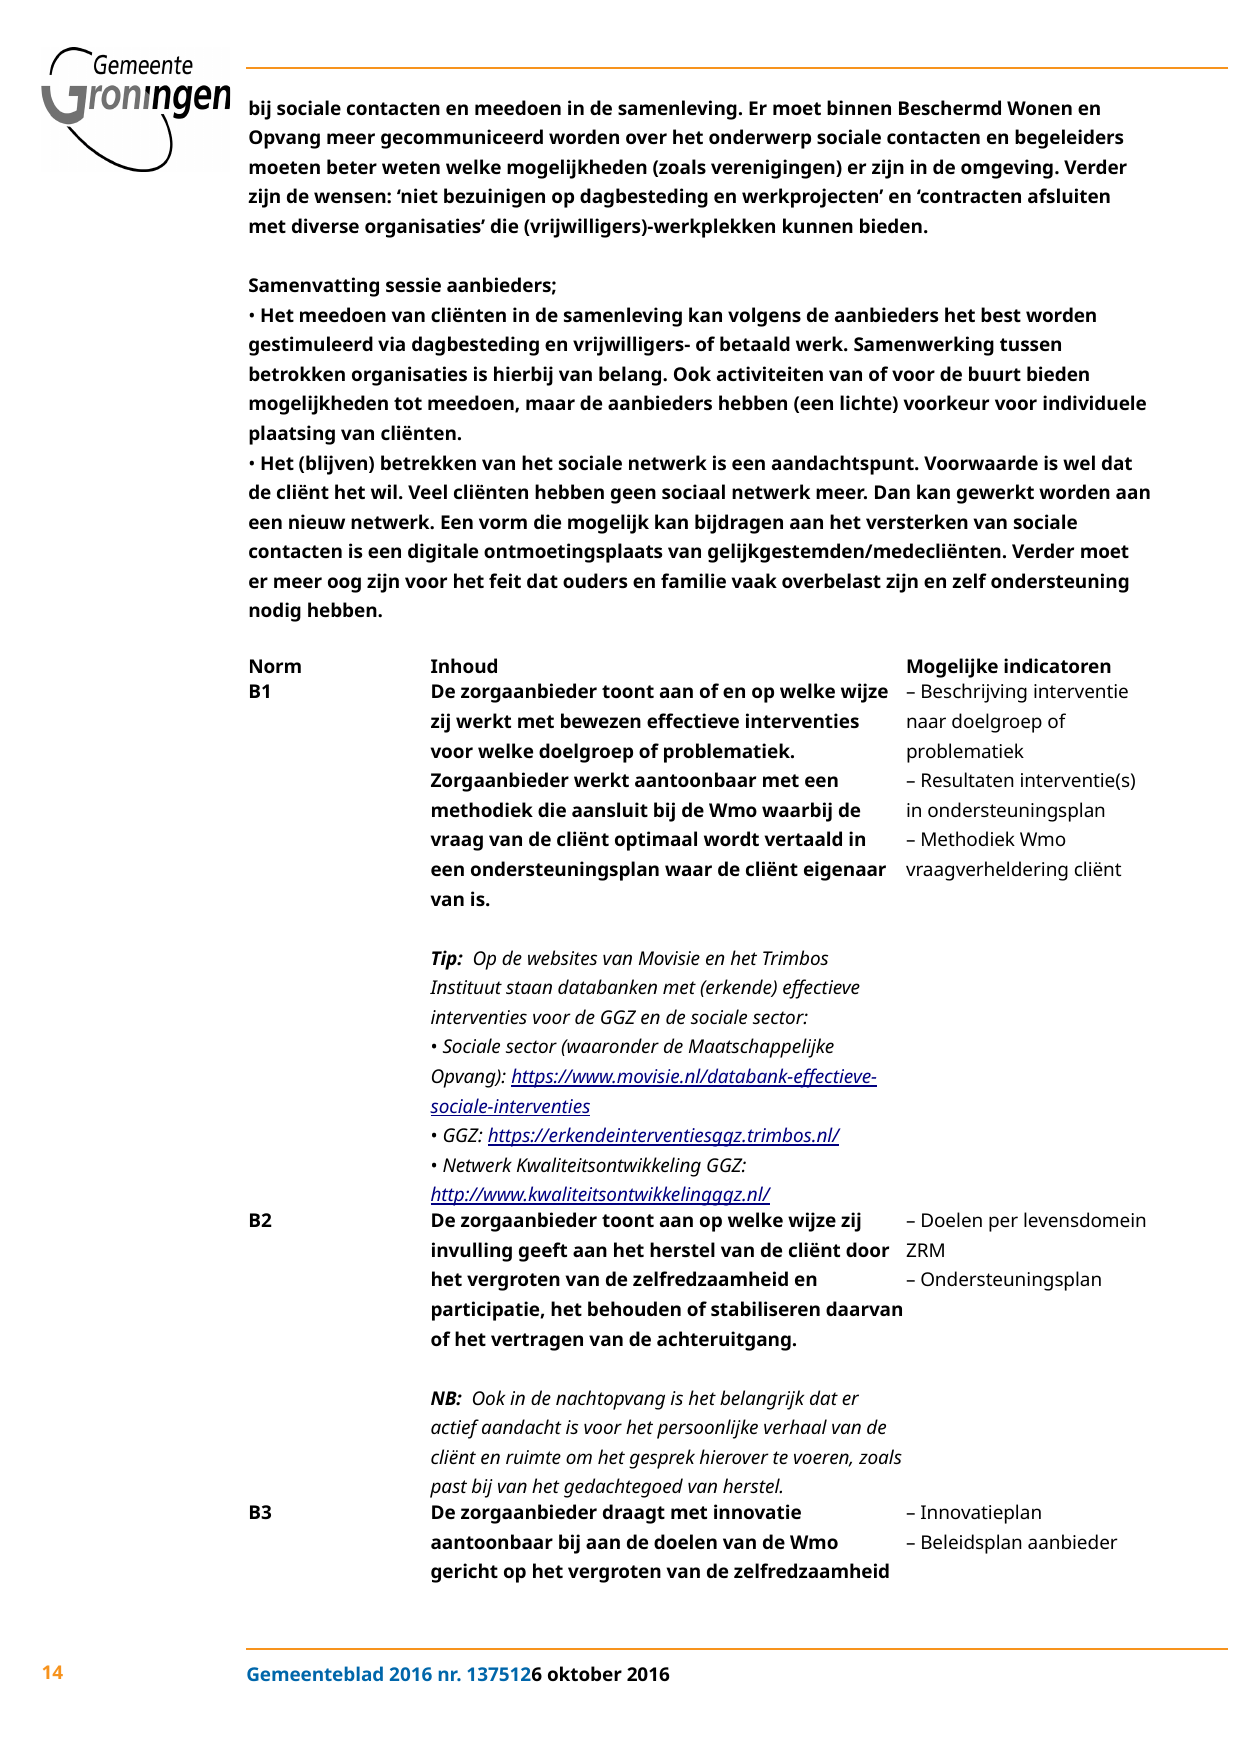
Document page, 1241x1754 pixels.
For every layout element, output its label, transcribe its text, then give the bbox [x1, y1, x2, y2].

picture [41, 47, 231, 172]
table_cell Inhoud [430, 653, 906, 679]
table_cell – Doelen per levensdomein ZRM – Ondersteuningsplan [906, 1208, 1152, 1499]
table_cell B1 [248, 679, 430, 1207]
table_cell B2 [248, 1208, 430, 1499]
table_cell De zorgaanbieder toont aan op welke wijze zij invulling geeft aan het herstel van de cliënt door het vergroten van de zelfredzaamheid en participatie, het behouden of stabiliseren daarvan of het vertragen van de achteruitgang. NB: Ook in de nachtopvang is het belangrijk dat er actief aandacht is voor het persoonlijke verhaal van de cliënt en ruimte om het gesprek hierover te voeren, zoals past bij van het gedachtegoed van herstel. [430, 1208, 906, 1499]
table_cell – Innovatieplan – Beleidsplan aanbieder [906, 1499, 1152, 1584]
table_cell De zorgaanbieder toont aan of en op welke wijze zij werkt met bewezen effectieve interventies voor welke doelgroep of problematiek. Zorgaanbieder werkt aantoonbaar met een methodiek die aansluit bij de Wmo waarbij de vraag van de cliënt optimaal wordt vertaald in een ondersteuningsplan waar de cliënt eigenaar van is. Tip: Op de websites van Movisie en het Trimbos Instituut staan databanken met (erkende) effectieve interventies voor de GGZ en de sociale sector: • Sociale sector (waaronder de Maatschappelijke Opvang): https://www.movisie.nl/databank-effectieve-sociale-interventies • GGZ: https://erkendeinterventiesggz.trimbos.nl/ • Netwerk Kwaliteitsontwikkeling GGZ: http://www.kwaliteitsontwikkelingggz.nl/ [430, 679, 906, 1207]
table_cell – Beschrijving interventie naar doelgroep of problematiek – Resultaten interventie(s) in ondersteuningsplan – Methodiek Wmo vraagverheldering cliënt [906, 679, 1152, 1207]
table_cell Mogelijke indicatoren [906, 653, 1152, 679]
table_header bij sociale contacten en meedoen in de samenleving. Er moet binnen Beschermd Wonen en Opvang meer gecommuniceerd worden over het onderwerp sociale contacten en begeleiders moeten beter weten welke mogelijkheden (zoals verenigingen) er zijn in de omgeving. Verder zijn de wensen: ‘niet bezuinigen op dagbesteding en werkprojecten’ en ‘contracten afsluiten met diverse organisaties’ die (vrijwilligers)-werkplekken kunnen bieden. Samenvatting sessie aanbieders; • Het meedoen van cliënten in de samenleving kan volgens de aanbieders het best worden gestimuleerd via dagbesteding en vrijwilligers- of betaald werk. Samenwerking tussen betrokken organisaties is hierbij van belang. Ook activiteiten van of voor de buurt bieden mogelijkheden tot meedoen, maar de aanbieders hebben (een lichte) voorkeur voor individuele plaatsing van cliënten. • Het (blijven) betrekken van het sociale netwerk is een aandachtspunt. Voorwaarde is wel dat de cliënt het wil. Veel cliënten hebben geen sociaal netwerk meer. Dan kan gewerkt worden aan een nieuw netwerk. Een vorm die mogelijk kan bijdragen aan het versterken van sociale contacten is een digitale ontmoetingsplaats van gelijkgestemden/medecliënten. Verder moet er meer oog zijn voor het feit dat ouders en familie vaak overbelast zijn en zelf ondersteuning nodig hebben. [248, 95, 1152, 653]
table_cell Norm [248, 653, 430, 679]
table_cell De zorgaanbieder draagt met innovatie aantoonbaar bij aan de doelen van de Wmo gericht op het vergroten van de zelfredzaamheid [430, 1499, 906, 1584]
table_cell B3 [248, 1499, 430, 1584]
